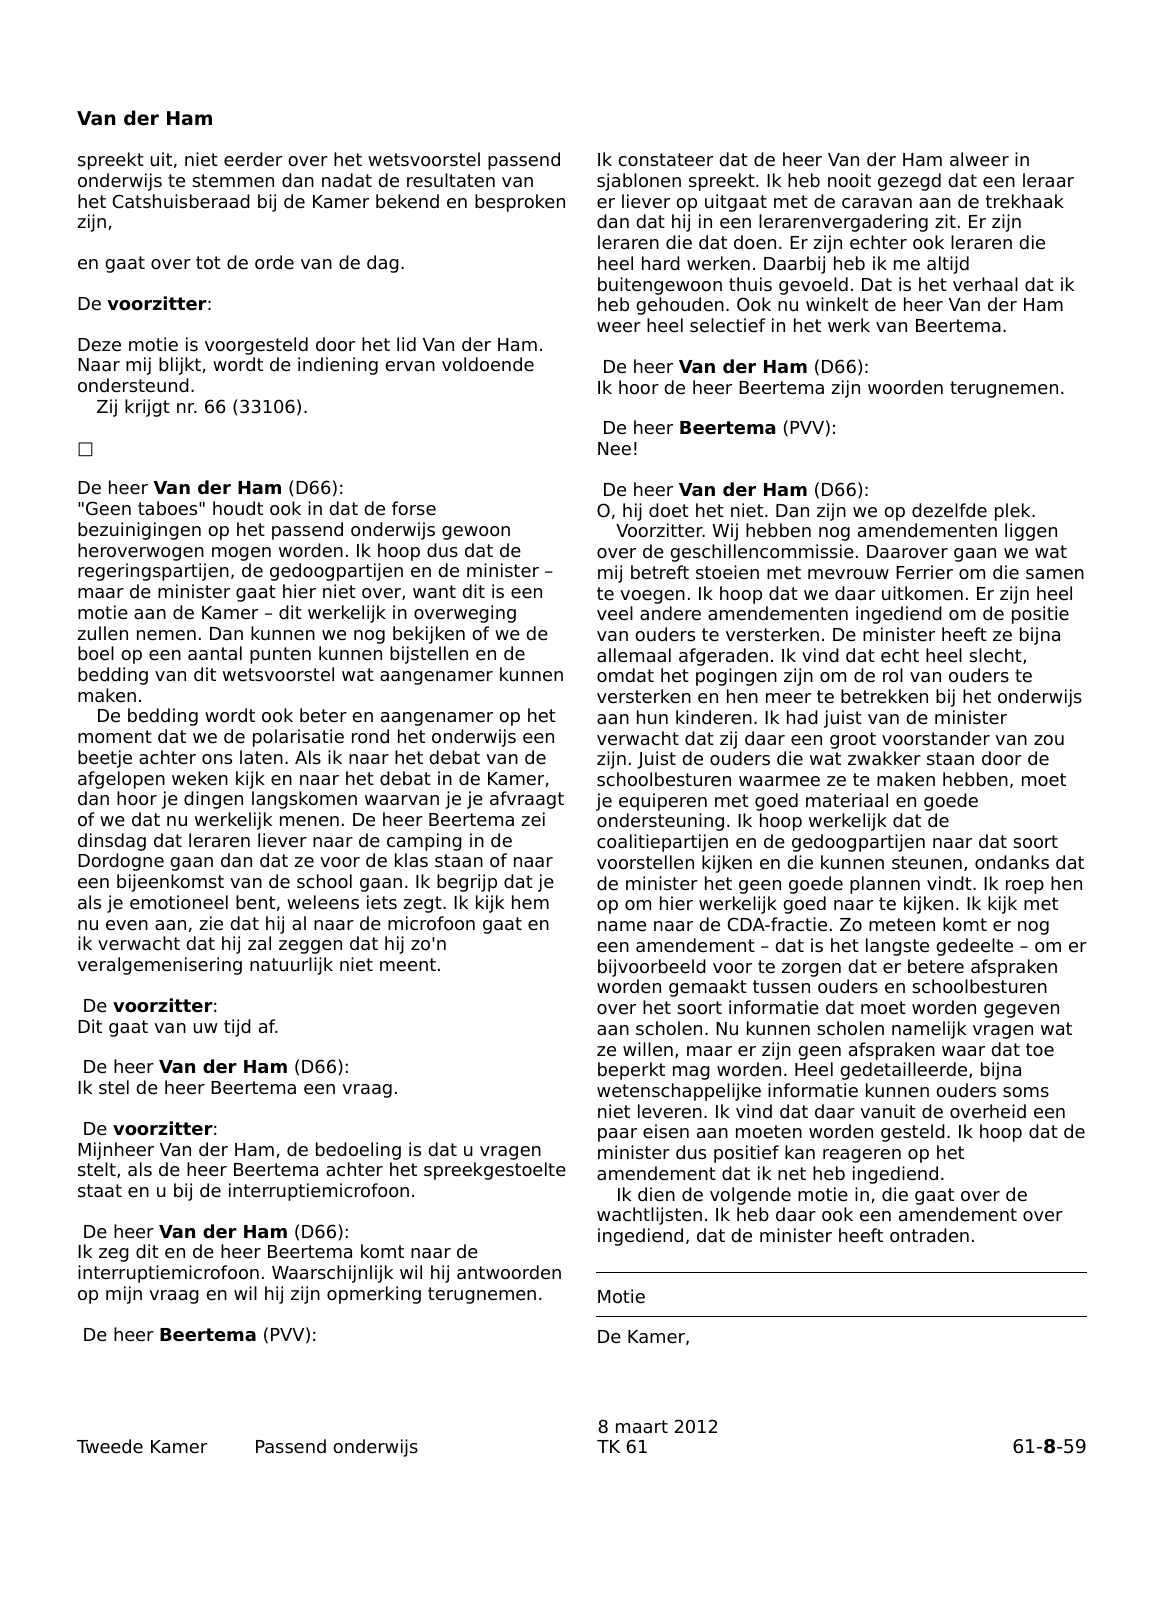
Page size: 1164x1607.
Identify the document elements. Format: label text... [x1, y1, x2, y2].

text De heer Beertema (PVV): [77, 1324, 567, 1345]
text Motie [596, 1287, 1087, 1307]
text De heer Beertema (PVV): [596, 418, 1087, 439]
text De heer Van der Ham (D66): [596, 480, 1087, 500]
text en gaat over tot de orde van de dag. [77, 253, 567, 274]
text De voorzitter: [77, 996, 567, 1016]
text Ik stel de heer Beertema een vraag. [77, 1078, 567, 1099]
text Nee! [596, 439, 1087, 460]
text De heer Van der Ham (D66): [77, 1222, 567, 1242]
text Ik zeg dit en de heer Beertema komt naar de interruptiemicrofoon. Waarschijnlijk wil hij antwoorden op mijn vraag en wil hij zijn opmerking terugnemen. [77, 1242, 567, 1304]
text Dit gaat van uw tijd af. [77, 1016, 567, 1037]
text Voorzitter. Wij hebben nog amendementen liggen over de geschillencommissie. Daarover gaan we wat mij betreft stoeien met mevrouw Ferrier om die samen te voegen. Ik hoop dat we daar uitkomen. Er zijn heel veel andere amendementen ingediend om de positie van ouders te versterken. De minister heeft ze bijna allemaal afgeraden. Ik vind dat echt heel slecht, omdat het pogingen zijn om de rol van ouders te versterken en hen meer te betrekken bij het onderwijs aan hun kinderen. Ik had juist van de minister verwacht dat zij daar een groot voorstander van zou zijn. Juist de ouders die wat zwakker staan door de schoolbesturen waarmee ze te maken hebben, moet je equiperen met goed materiaal en goede ondersteuning. Ik hoop werkelijk dat de coalitiepartijen en de gedoogpartijen naar dat soort voorstellen kijken en die kunnen steunen, ondanks dat de minister het geen goede plannen vindt. Ik roep hen op om hier werkelijk goed naar te kijken. Ik kijk met name naar de CDA-fractie. Zo meteen komt er nog een amendement – dat is het langste gedeelte – om er bijvoorbeeld voor te zorgen dat er betere afspraken worden gemaakt tussen ouders en schoolbesturen over het soort informatie dat moet worden gegeven aan scholen. Nu kunnen scholen namelijk vragen wat ze willen, maar er zijn geen afspraken waar dat toe beperkt mag worden. Heel gedetailleerde, bijna wetenschappelijke informatie kunnen ouders soms niet leveren. Ik vind dat daar vanuit de overheid een paar eisen aan moeten worden gesteld. Ik hoop dat de minister dus positief kan reageren op het amendement dat ik net heb ingediend. [596, 521, 1087, 1184]
text De Kamer, [596, 1327, 1087, 1348]
text Ik hoor de heer Beertema zijn woorden terugnemen. [596, 377, 1087, 398]
text spreekt uit, niet eerder over het wetsvoorstel passend onderwijs te stemmen dan nadat de resultaten van het Catshuisberaad bij de Kamer bekend en besproken zijn, [77, 150, 567, 233]
text De bedding wordt ook beter en aangenamer op het moment dat we de polarisatie rond het onderwijs een beetje achter ons laten. Als ik naar het debat van de afgelopen weken kijk en naar het debat in de Kamer, dan hoor je dingen langskomen waarvan je je afvraagt of we dat nu werkelijk menen. De heer Beertema zei dinsdag dat leraren liever naar de camping in de Dordogne gaan dan dat ze voor de klas staan of naar een bijeenkomst van de school gaan. Ik begrijp dat je als je emotioneel bent, weleens iets zegt. Ik kijk hem nu even aan, zie dat hij al naar de microfoon gaat en ik verwacht dat hij zal zeggen dat hij zo'n veralgemenisering natuurlijk niet meent. [77, 706, 567, 976]
text Ik constateer dat de heer Van der Ham alweer in sjablonen spreekt. Ik heb nooit gezegd dat een leraar er liever op uitgaat met de caravan aan de trekhaak dan dat hij in een lerarenvergadering zit. Er zijn leraren die dat doen. Er zijn echter ook leraren die heel hard werken. Daarbij heb ik me altijd buitengewoon thuis gevoeld. Dat is het verhaal dat ik heb gehouden. Ook nu winkelt de heer Van der Ham weer heel selectief in het werk van Beertema. [596, 150, 1087, 337]
text "Geen taboes" houdt ook in dat de forse bezuinigingen op het passend onderwijs gewoon heroverwogen mogen worden. Ik hoop dus dat de regeringspartijen, de gedoogpartijen en de minister – maar de minister gaat hier niet over, want dit is een motie aan de Kamer – dit werkelijk in overweging zullen nemen. Dan kunnen we nog bekijken of we de boel op een aantal punten kunnen bijstellen en de bedding van dit wetsvoorstel wat aangenamer kunnen maken. [77, 499, 567, 706]
text Ik dien de volgende motie in, die gaat over de wachtlijsten. Ik heb daar ook een amendement over ingediend, dat de minister heeft ontraden. [596, 1184, 1087, 1247]
text De heer Van der Ham (D66): [77, 478, 567, 499]
text De heer Van der Ham (D66): [77, 1057, 567, 1078]
text De voorzitter: [77, 1119, 567, 1139]
text Zij krijgt nr. 66 (33106). [77, 397, 567, 417]
text □ [77, 437, 567, 458]
text Mijnheer Van der Ham, de bedoeling is dat u vragen stelt, als de heer Beertema achter het spreekgestoelte staat en u bij de interruptiemicrofoon. [77, 1139, 567, 1202]
text O, hij doet het niet. Dan zijn we op dezelfde plek. [596, 500, 1087, 521]
text De voorzitter: [77, 294, 567, 314]
text De heer Van der Ham (D66): [596, 357, 1087, 377]
text Deze motie is voorgesteld door het lid Van der Ham. Naar mij blijkt, wordt de indiening ervan voldoende ondersteund. [77, 334, 567, 397]
